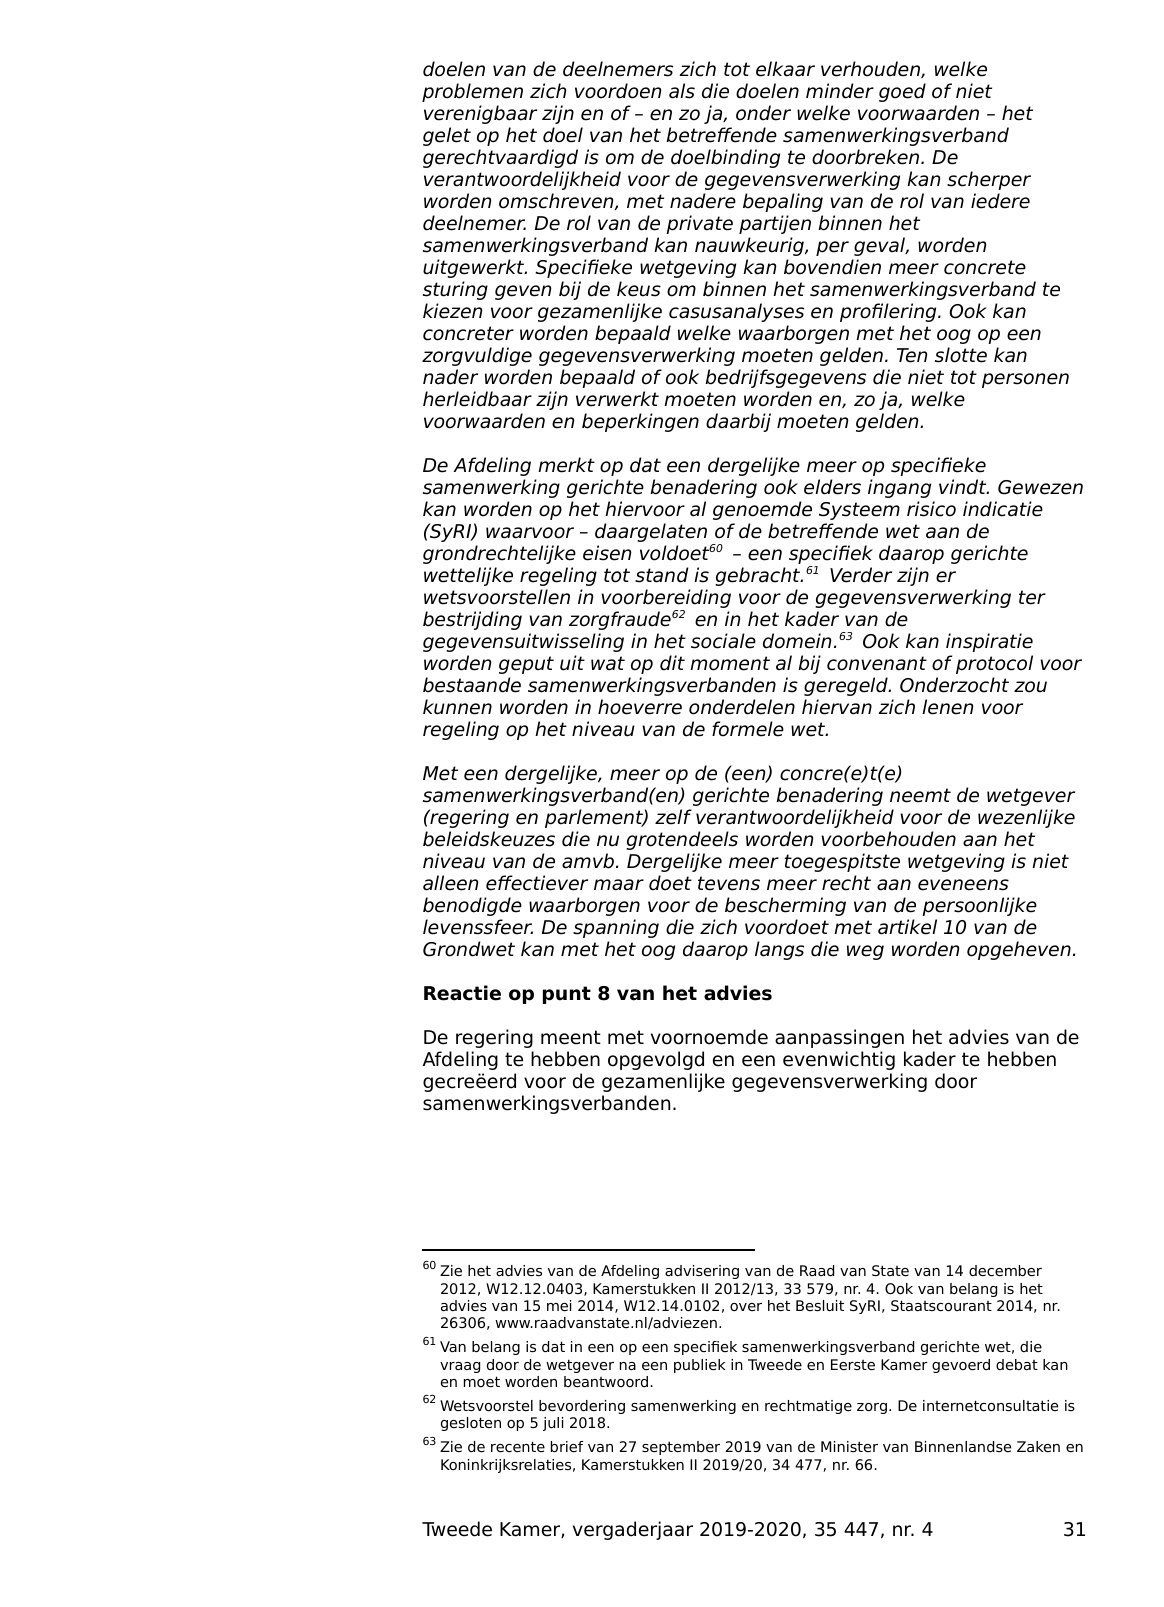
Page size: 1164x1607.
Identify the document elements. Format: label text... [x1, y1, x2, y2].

text De regering meent met voornoemde aanpassingen het advies van de Afdeling te hebben opgevolgd en een evenwichtig kader te hebben gecreëerd voor de gezamenlijke gegevensverwerking door samenwerkingsverbanden. [422, 1027, 1087, 1115]
text Met een dergelijke, meer op de (een) concre(e)t(e) samenwerkingsverband(en) gerichte benadering neemt de wetgever (regering en parlement) zelf verantwoordelijkheid voor de wezenlijke beleidskeuzes die nu grotendeels worden voorbehouden aan het niveau van de amvb. Dergelijke meer toegespitste wetgeving is niet alleen effectiever maar doet tevens meer recht aan eveneens benodigde waarborgen voor de bescherming van de persoonlijke levenssfeer. De spanning die zich voordoet met artikel 10 van de Grondwet kan met het oog daarop langs die weg worden opgeheven. [422, 763, 1087, 961]
text Zie de recente brief van 27 september 2019 van de Minister van Binnenlandse Zaken en Koninkrijksrelaties, Kamerstukken II 2019/20, 34 477, nr. 66. [422, 1435, 1087, 1474]
text Wetsvoorstel bevordering samenwerking en rechtmatige zorg. De internetconsultatie is gesloten op 5 juli 2018. [422, 1393, 1087, 1432]
subtitle Reactie op punt 8 van het advies [422, 983, 1087, 1005]
text Zie het advies van de Afdeling advisering van de Raad van State van 14 december 2012, W12.12.0403, Kamerstukken II 2012/13, 33 579, nr. 4. Ook van belang is het advies van 15 mei 2014, W12.14.0102, over het Besluit SyRI, Staatscourant 2014, nr. 26306, www.raadvanstate.nl/adviezen. [422, 1259, 1087, 1332]
text doelen van de deelnemers zich tot elkaar verhouden, welke problemen zich voordoen als die doelen minder goed of niet verenigbaar zijn en of – en zo ja, onder welke voorwaarden – het gelet op het doel van het betreffende samenwerkingsverband gerechtvaardigd is om de doelbinding te doorbreken. De verantwoordelijkheid voor de gegevensverwerking kan scherper worden omschreven, met nadere bepaling van de rol van iedere deelnemer. De rol van de private partijen binnen het samenwerkingsverband kan nauwkeurig, per geval, worden uitgewerkt. Specifieke wetgeving kan bovendien meer concrete sturing geven bij de keus om binnen het samenwerkingsverband te kiezen voor gezamenlijke casusanalyses en profilering. Ook kan concreter worden bepaald welke waarborgen met het oog op een zorgvuldige gegevensverwerking moeten gelden. Ten slotte kan nader worden bepaald of ook bedrijfsgegevens die niet tot personen herleidbaar zijn verwerkt moeten worden en, zo ja, welke voorwaarden en beperkingen daarbij moeten gelden. [422, 59, 1087, 433]
text De Afdeling merkt op dat een dergelijke meer op specifieke samenwerking gerichte benadering ook elders ingang vindt. Gewezen kan worden op het hiervoor al genoemde Systeem risico indicatie (SyRI) waarvoor – daargelaten of de betreffende wet aan de grondrechtelijke eisen voldoet – een specifiek daarop gerichte wettelijke regeling tot stand is gebracht. Verder zijn er wetsvoorstellen in voorbereiding voor de gegevensverwerking ter bestrijding van zorgfraude en in het kader van de gegevensuitwisseling in het sociale domein. Ook kan inspiratie worden geput uit wat op dit moment al bij convenant of protocol voor bestaande samenwerkingsverbanden is geregeld. Onderzocht zou kunnen worden in hoeverre onderdelen hiervan zich lenen voor regeling op het niveau van de formele wet. [422, 455, 1087, 741]
text Van belang is dat in een op een specifiek samenwerkingsverband gerichte wet, die vraag door de wetgever na een publiek in Tweede en Eerste Kamer gevoerd debat kan en moet worden beantwoord. [422, 1335, 1087, 1391]
